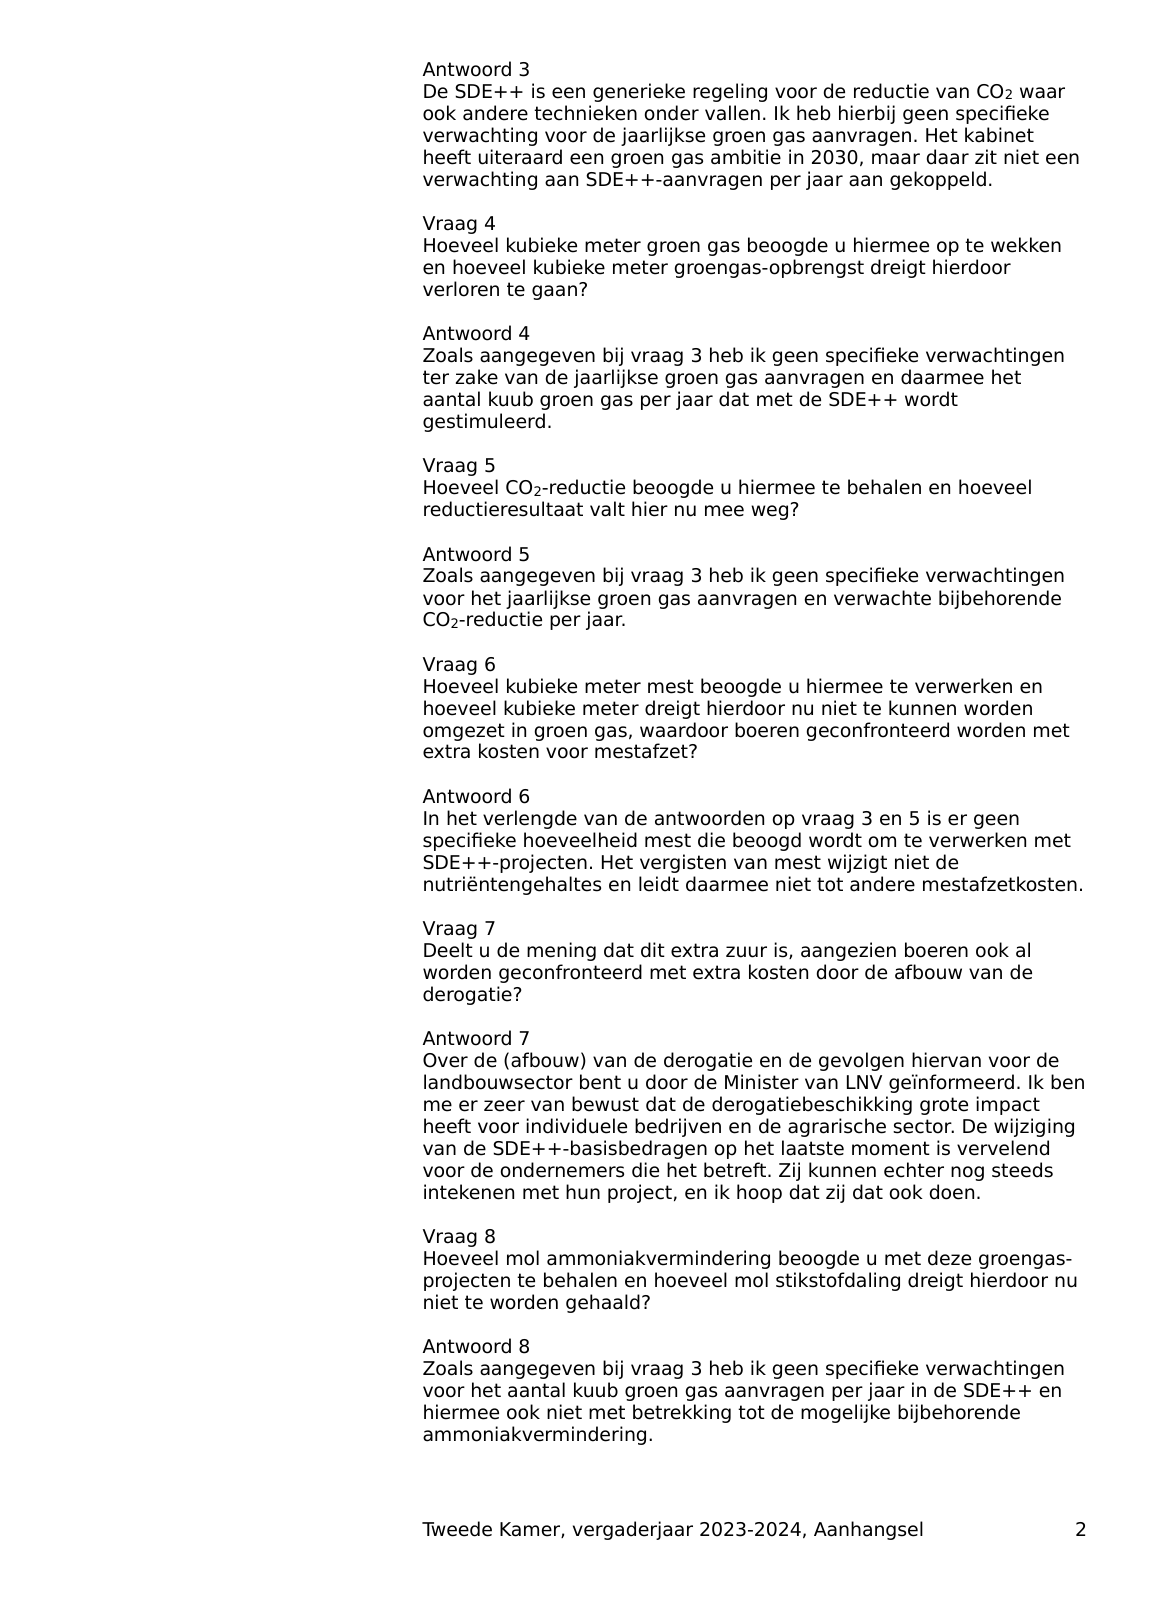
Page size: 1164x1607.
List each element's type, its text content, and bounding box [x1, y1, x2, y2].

text Hoeveel kubieke meter groen gas beoogde u hiermee op te wekken en hoeveel kubieke meter groengas-opbrengst dreigt hierdoor verloren te gaan? [422, 235, 1087, 301]
text Hoeveel mol ammoniakvermindering beoogde u met deze groengas-projecten te behalen en hoeveel mol stikstofdaling dreigt hierdoor nu niet te worden gehaald? [422, 1248, 1087, 1314]
text Antwoord 6 [422, 786, 1087, 808]
text Antwoord 7 [422, 1028, 1087, 1050]
text Hoeveel CO2-reductie beoogde u hiermee te behalen en hoeveel reductieresultaat valt hier nu mee weg? [422, 477, 1087, 521]
text Zoals aangegeven bij vraag 3 heb ik geen specifieke verwachtingen voor het aantal kuub groen gas aanvragen per jaar in de SDE++ en hiermee ook niet met betrekking tot de mogelijke bijbehorende ammoniakvermindering. [422, 1358, 1087, 1446]
text Vraag 4 [422, 213, 1087, 235]
text Vraag 5 [422, 455, 1087, 477]
text Zoals aangegeven bij vraag 3 heb ik geen specifieke verwachtingen ter zake van de jaarlijkse groen gas aanvragen en daarmee het aantal kuub groen gas per jaar dat met de SDE++ wordt gestimuleerd. [422, 345, 1087, 433]
text Vraag 8 [422, 1226, 1087, 1248]
text Antwoord 4 [422, 323, 1087, 345]
text Antwoord 5 [422, 543, 1087, 565]
text Over de (afbouw) van de derogatie en de gevolgen hiervan voor de landbouwsector bent u door de Minister van LNV geïnformeerd. Ik ben me er zeer van bewust dat de derogatiebeschikking grote impact heeft voor individuele bedrijven en de agrarische sector. De wijziging van de SDE++-basisbedragen op het laatste moment is vervelend voor de ondernemers die het betreft. Zij kunnen echter nog steeds intekenen met hun project, en ik hoop dat zij dat ook doen. [422, 1050, 1087, 1204]
text De SDE++ is een generieke regeling voor de reductie van CO2 waar ook andere technieken onder vallen. Ik heb hierbij geen specifieke verwachting voor de jaarlijkse groen gas aanvragen. Het kabinet heeft uiteraard een groen gas ambitie in 2030, maar daar zit niet een verwachting aan SDE++-aanvragen per jaar aan gekoppeld. [422, 81, 1087, 191]
text Zoals aangegeven bij vraag 3 heb ik geen specifieke verwachtingen voor het jaarlijkse groen gas aanvragen en verwachte bijbehorende CO2-reductie per jaar. [422, 565, 1087, 631]
text Vraag 7 [422, 918, 1087, 940]
text Deelt u de mening dat dit extra zuur is, aangezien boeren ook al worden geconfronteerd met extra kosten door de afbouw van de derogatie? [422, 940, 1087, 1006]
text In het verlengde van de antwoorden op vraag 3 en 5 is er geen specifieke hoeveelheid mest die beoogd wordt om te verwerken met SDE++-projecten. Het vergisten van mest wijzigt niet de nutriëntengehaltes en leidt daarmee niet tot andere mestafzetkosten. [422, 808, 1087, 896]
text Antwoord 3 [422, 59, 1087, 81]
text Antwoord 8 [422, 1336, 1087, 1358]
text Vraag 6 [422, 653, 1087, 676]
text Hoeveel kubieke meter mest beoogde u hiermee te verwerken en hoeveel kubieke meter dreigt hierdoor nu niet te kunnen worden omgezet in groen gas, waardoor boeren geconfronteerd worden met extra kosten voor mestafzet? [422, 676, 1087, 763]
